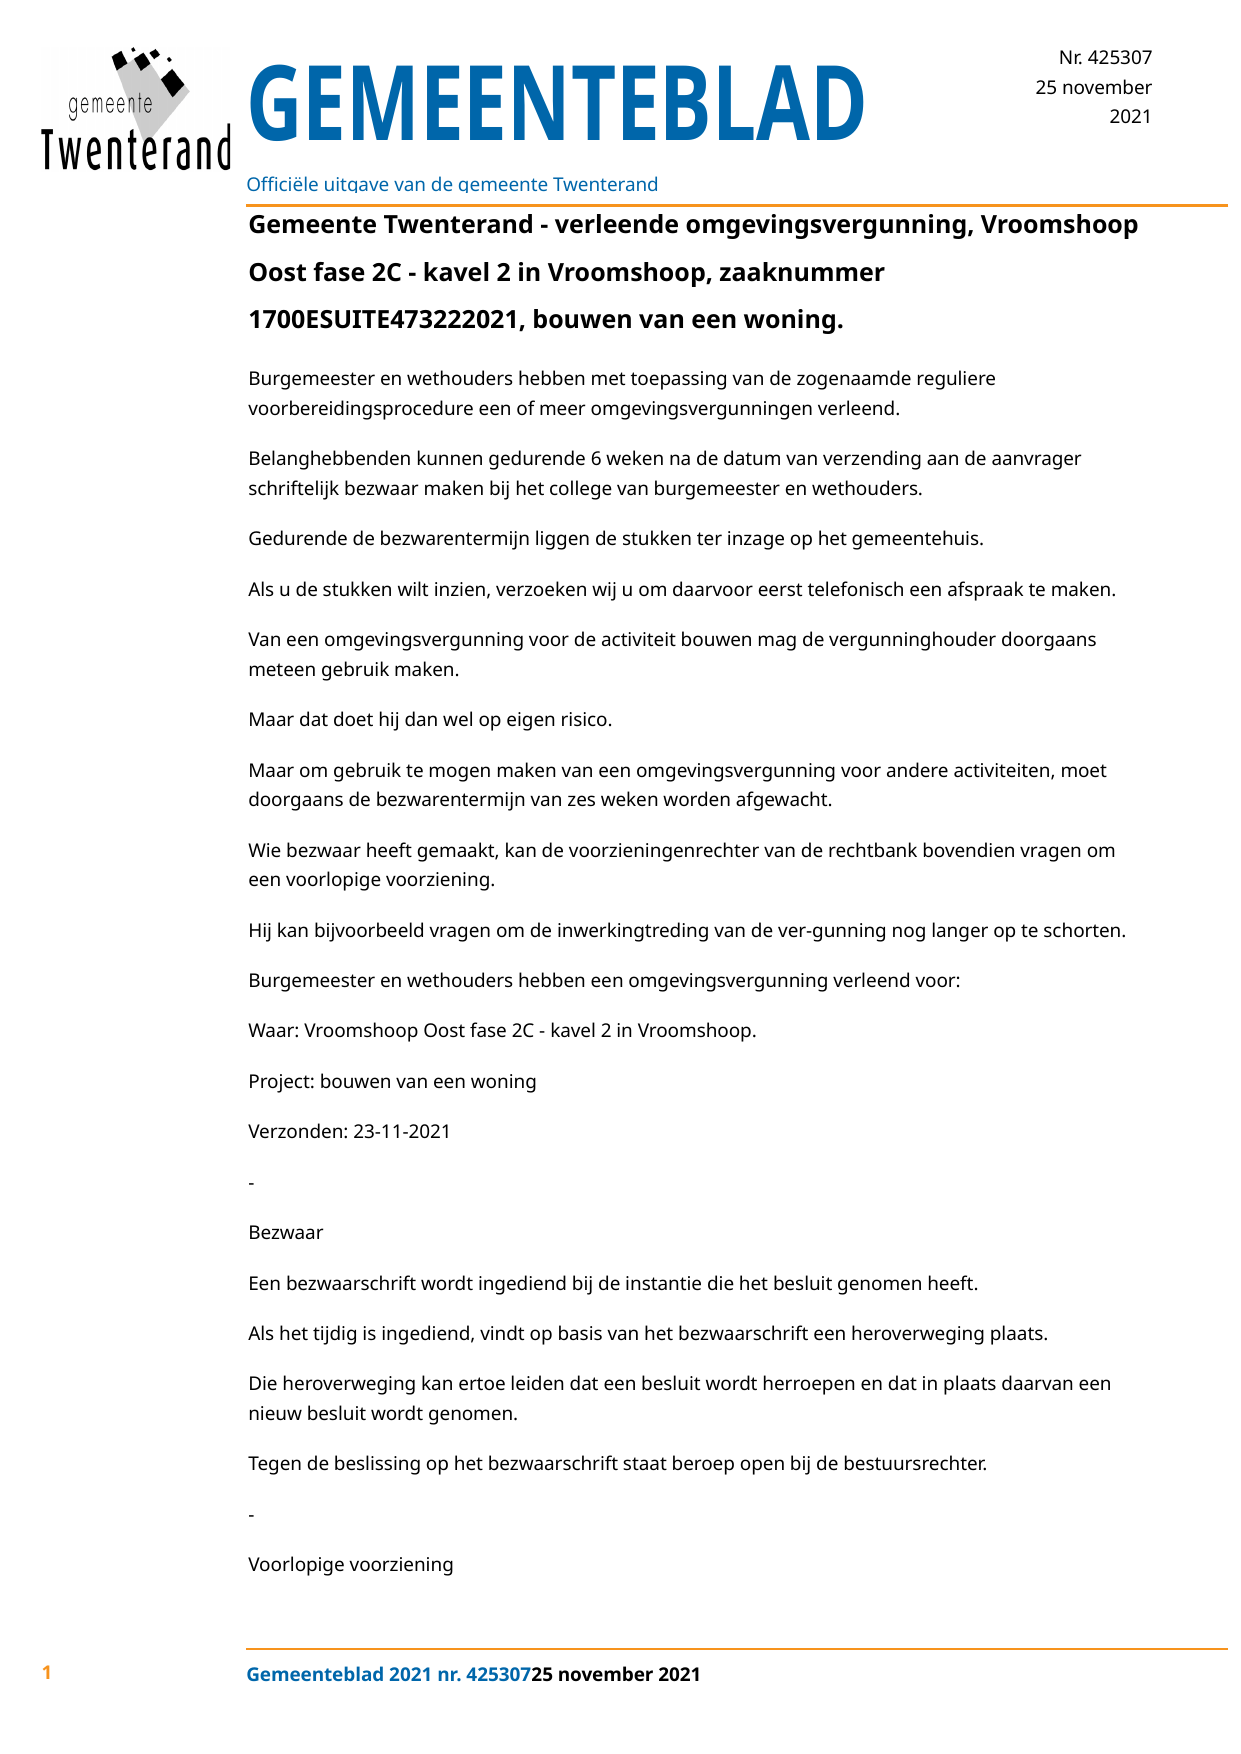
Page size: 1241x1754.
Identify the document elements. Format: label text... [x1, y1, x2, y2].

text Wie bezwaar heeft gemaakt, kan de voorzieningenrechter van de rechtbank bovendien vragen om een voorlopige voorziening. [248, 837, 1152, 892]
text Die heroverweging kan ertoe leiden dat een besluit wordt herroepen en dat in plaats daarvan een nieuw besluit wordt genomen. [248, 1371, 1152, 1426]
text Tegen de beslissing op het bezwaarschrift staat beroep open bij de bestuursrechter. [248, 1451, 1152, 1476]
text Hij kan bijvoorbeeld vragen om de inwerkingtreding van de ver-gunning nog langer op te schorten. [248, 917, 1152, 942]
text Een bezwaarschrift wordt ingediend bij de instantie die het besluit genomen heeft. [248, 1270, 1152, 1295]
text Burgemeester en wethouders hebben met toepassing van de zogenaamde reguliere voorbereidingsprocedure een of meer omgevingsvergunningen verleend. [248, 366, 1152, 421]
text Voorlopige voorziening [248, 1551, 1152, 1577]
picture [41, 47, 231, 172]
text Gedurende de bezwarentermijn liggen de stukken ter inzage op het gemeentehuis. [248, 526, 1152, 551]
text Als het tijdig is ingediend, vindt op basis van het bezwaarschrift een heroverweging plaats. [248, 1320, 1152, 1346]
text Gemeente Twenterand - verleende omgevingsvergunning, Vroomshoop Oost fase 2C - kavel 2 in Vroomshoop, zaaknummer 1700ESUITE473222021, bouwen van een woning. [248, 207, 1152, 336]
text - [248, 1501, 1152, 1527]
text Als u de stukken wilt inzien, verzoeken wij u om daarvoor eerst telefonisch een afspraak te maken. [248, 576, 1152, 602]
text Bezwaar [248, 1219, 1152, 1245]
text Maar om gebruik te mogen maken van een omgevingsvergunning voor andere activiteiten, moet doorgaans de bezwarentermijn van zes weken worden afgewacht. [248, 757, 1152, 812]
text Verzonden: 23-11-2021 [248, 1118, 1152, 1144]
text Burgemeester en wethouders hebben een omgevingsvergunning verleend voor: [248, 967, 1152, 993]
text Project: bouwen van een woning [248, 1068, 1152, 1094]
text - [248, 1169, 1152, 1194]
text Waar: Vroomshoop Oost fase 2C - kavel 2 in Vroomshoop. [248, 1018, 1152, 1043]
text Van een omgevingsvergunning voor de activiteit bouwen mag de vergunninghouder doorgaans meteen gebruik maken. [248, 626, 1152, 682]
text Belanghebbenden kunnen gedurende 6 weken na de datum van verzending aan de aanvrager schriftelijk bezwaar maken bij het college van burgemeester en wethouders. [248, 446, 1152, 501]
text Maar dat doet hij dan wel op eigen risico. [248, 706, 1152, 732]
